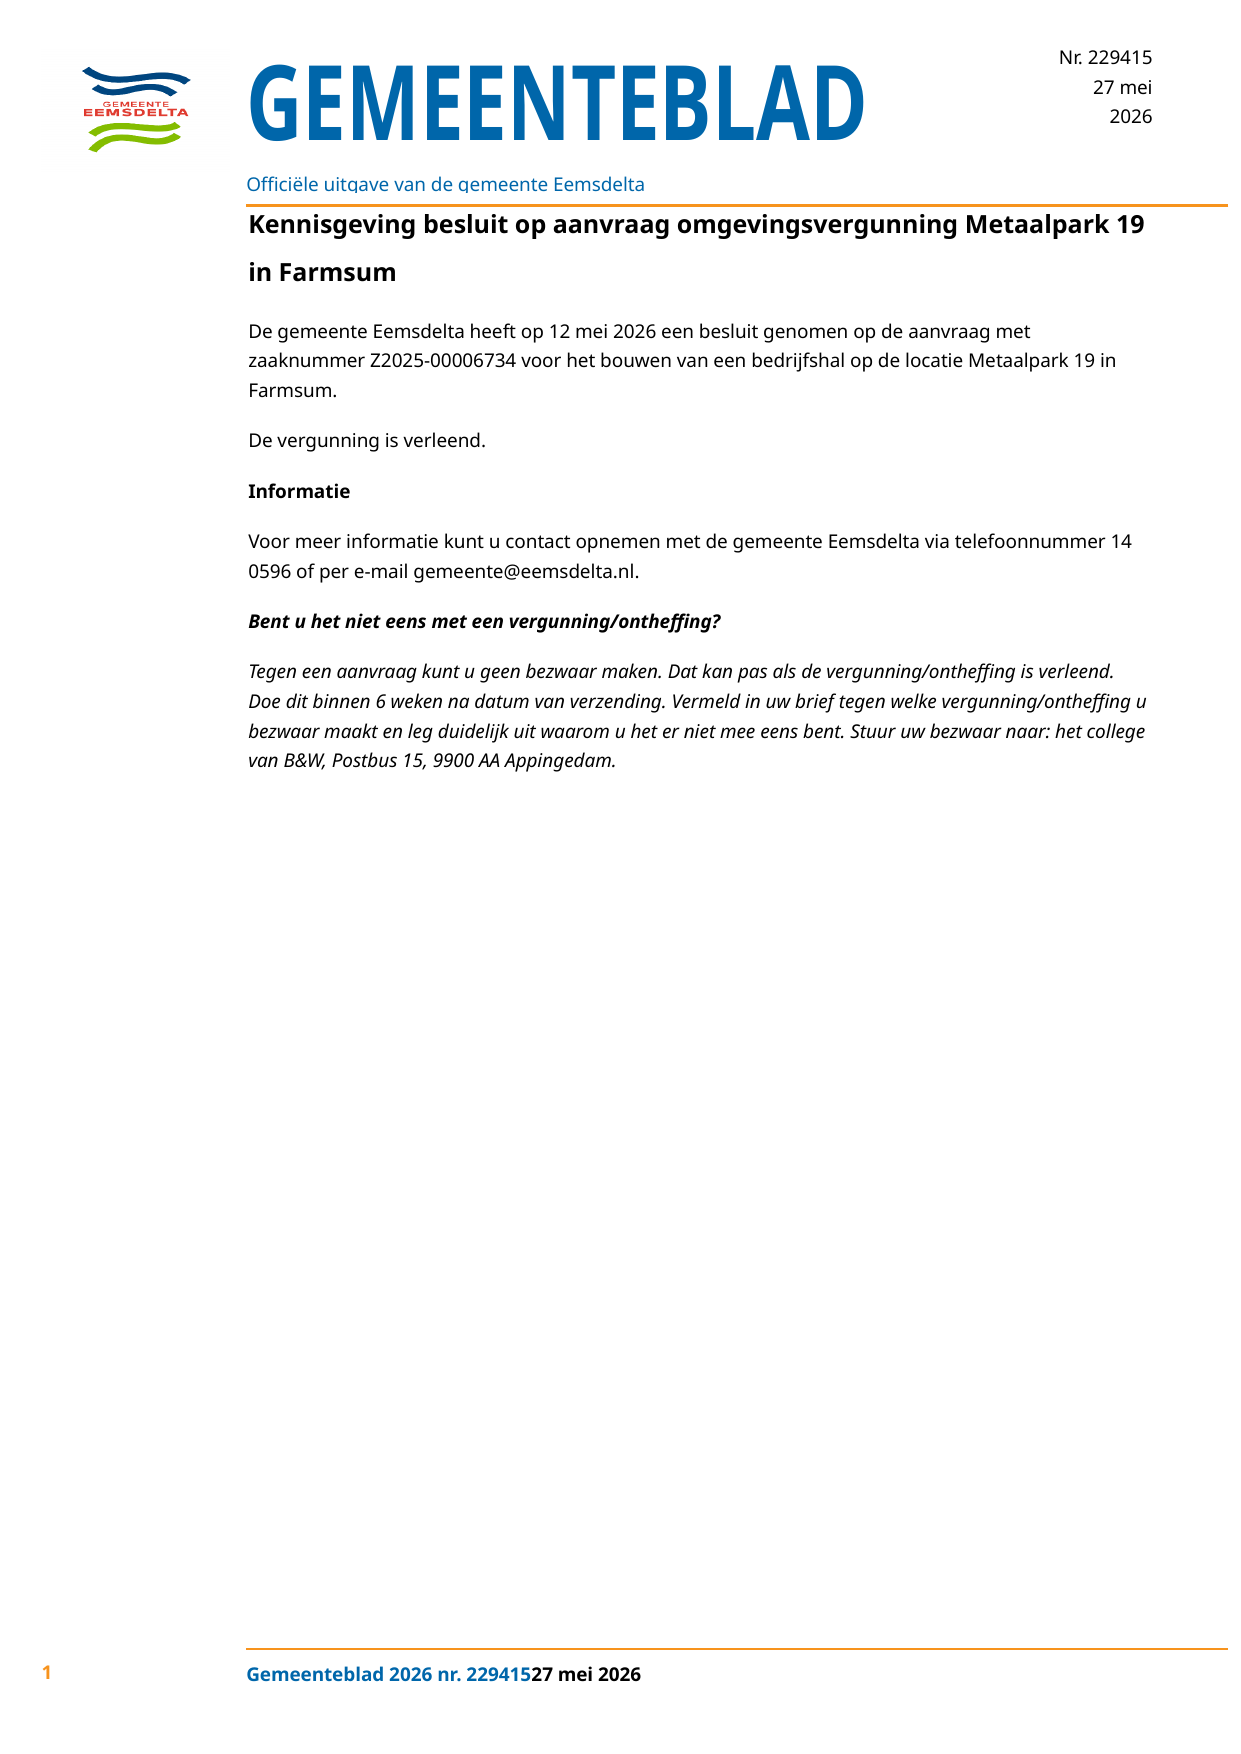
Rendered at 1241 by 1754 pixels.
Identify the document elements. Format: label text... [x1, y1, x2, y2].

text De vergunning is verleend. [248, 427, 1152, 453]
text Voor meer informatie kunt u contact opnemen met de gemeente Eemsdelta via telefoonnummer 14 0596 of per e-mail gemeente@eemsdelta.nl. [248, 528, 1152, 584]
text Kennisgeving besluit op aanvraag omgevingsvergunning Metaalpark 19 in Farmsum [248, 207, 1152, 288]
text Bent u het niet eens met een vergunning/ontheffing? [248, 608, 1152, 634]
text Informatie [248, 478, 1152, 504]
text Tegen een aanvraag kunt u geen bezwaar maken. Dat kan pas als de vergunning/ontheffing is verleend. Doe dit binnen 6 weken na datum van verzending. Vermeld in uw brief tegen welke vergunning/ontheffing u bezwaar maakt en leg duidelijk uit waarom u het er niet mee eens bent. Stuur uw bezwaar naar: het college van B&W, Postbus 15, 9900 AA Appingedam. [248, 659, 1152, 773]
text De gemeente Eemsdelta heeft op 12 mei 2026 een besluit genomen op de aanvraag met zaaknummer Z2025-00006734 voor het bouwen van een bedrijfshal op de locatie Metaalpark 19 in Farmsum. [248, 318, 1152, 403]
picture [41, 47, 231, 172]
